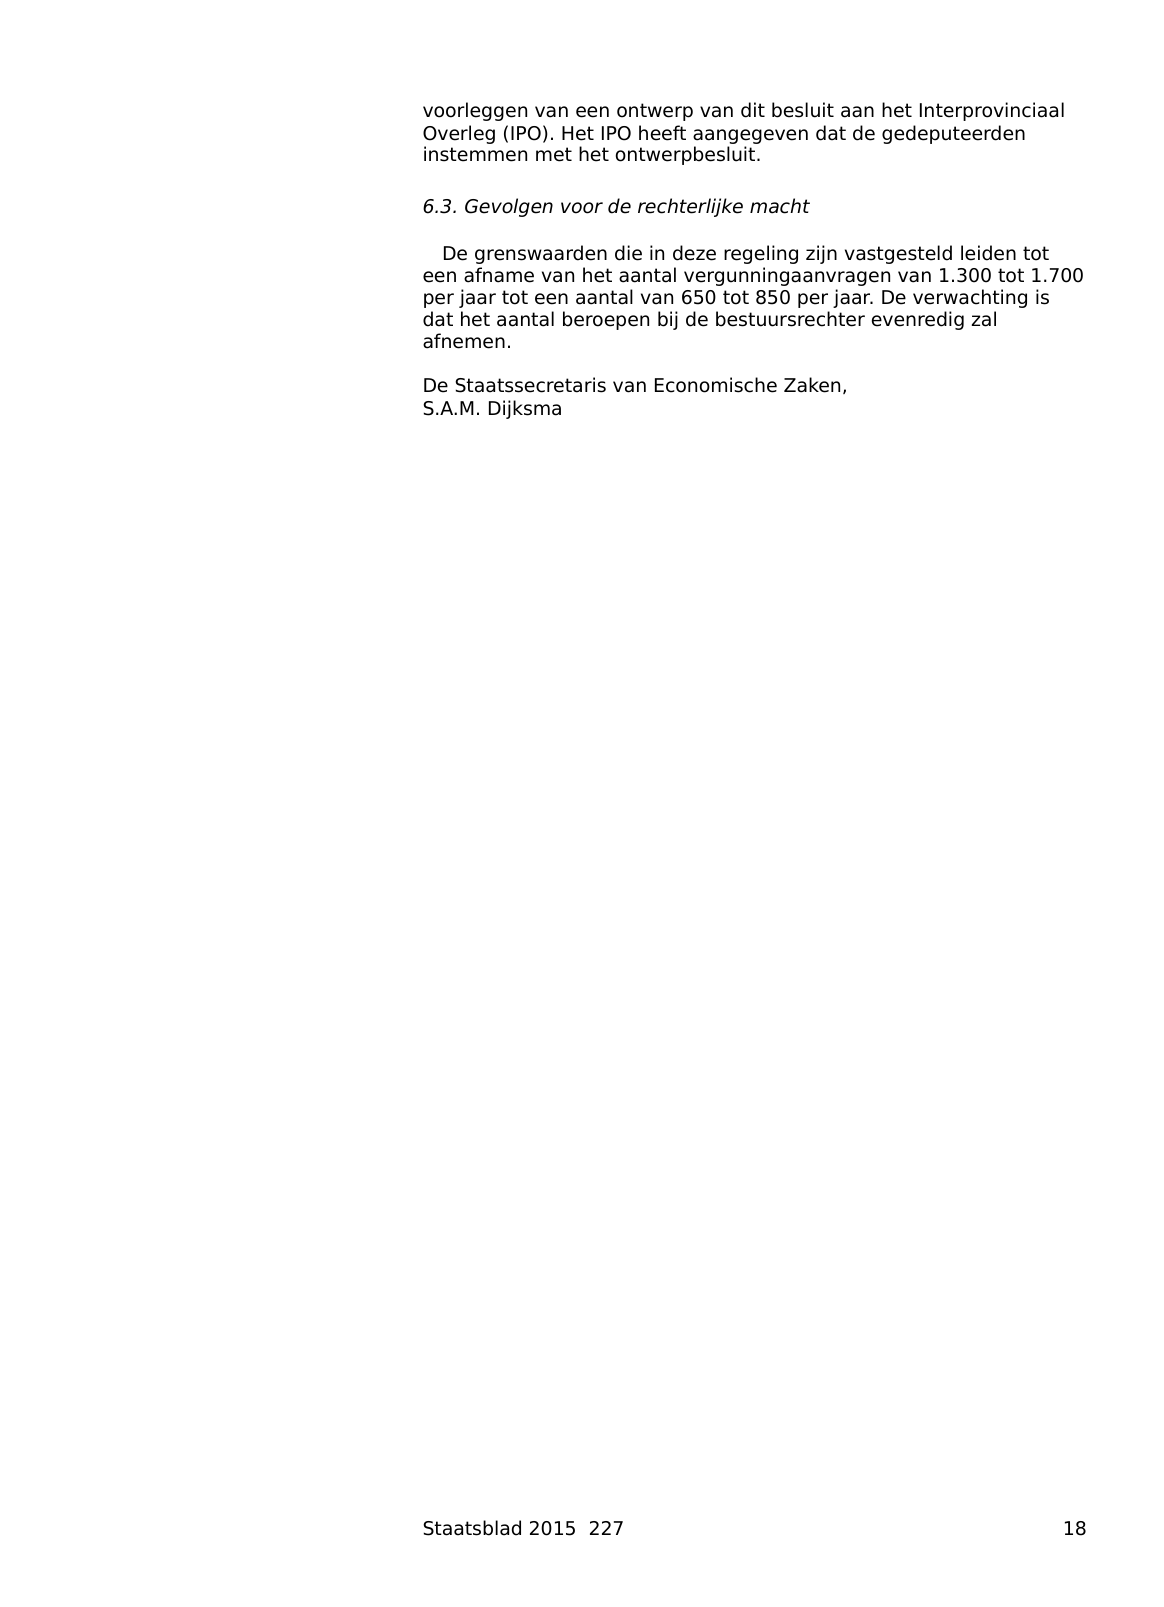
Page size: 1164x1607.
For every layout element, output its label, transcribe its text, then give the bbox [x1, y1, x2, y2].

text De grenswaarden die in deze regeling zijn vastgesteld leiden tot een afname van het aantal vergunningaanvragen van 1.300 tot 1.700 per jaar tot een aantal van 650 tot 850 per jaar. De verwachting is dat het aantal beroepen bij de bestuursrechter evenredig zal afnemen. [422, 243, 1087, 353]
text voorleggen van een ontwerp van dit besluit aan het Interprovinciaal Overleg (IPO). Het IPO heeft aangegeven dat de gedeputeerden instemmen met het ontwerpbesluit. [422, 100, 1087, 166]
subtitle 6.3. Gevolgen voor de rechterlijke macht [422, 196, 1087, 218]
text De Staatssecretaris van Economische Zaken, S.A.M. Dijksma [422, 375, 1087, 419]
